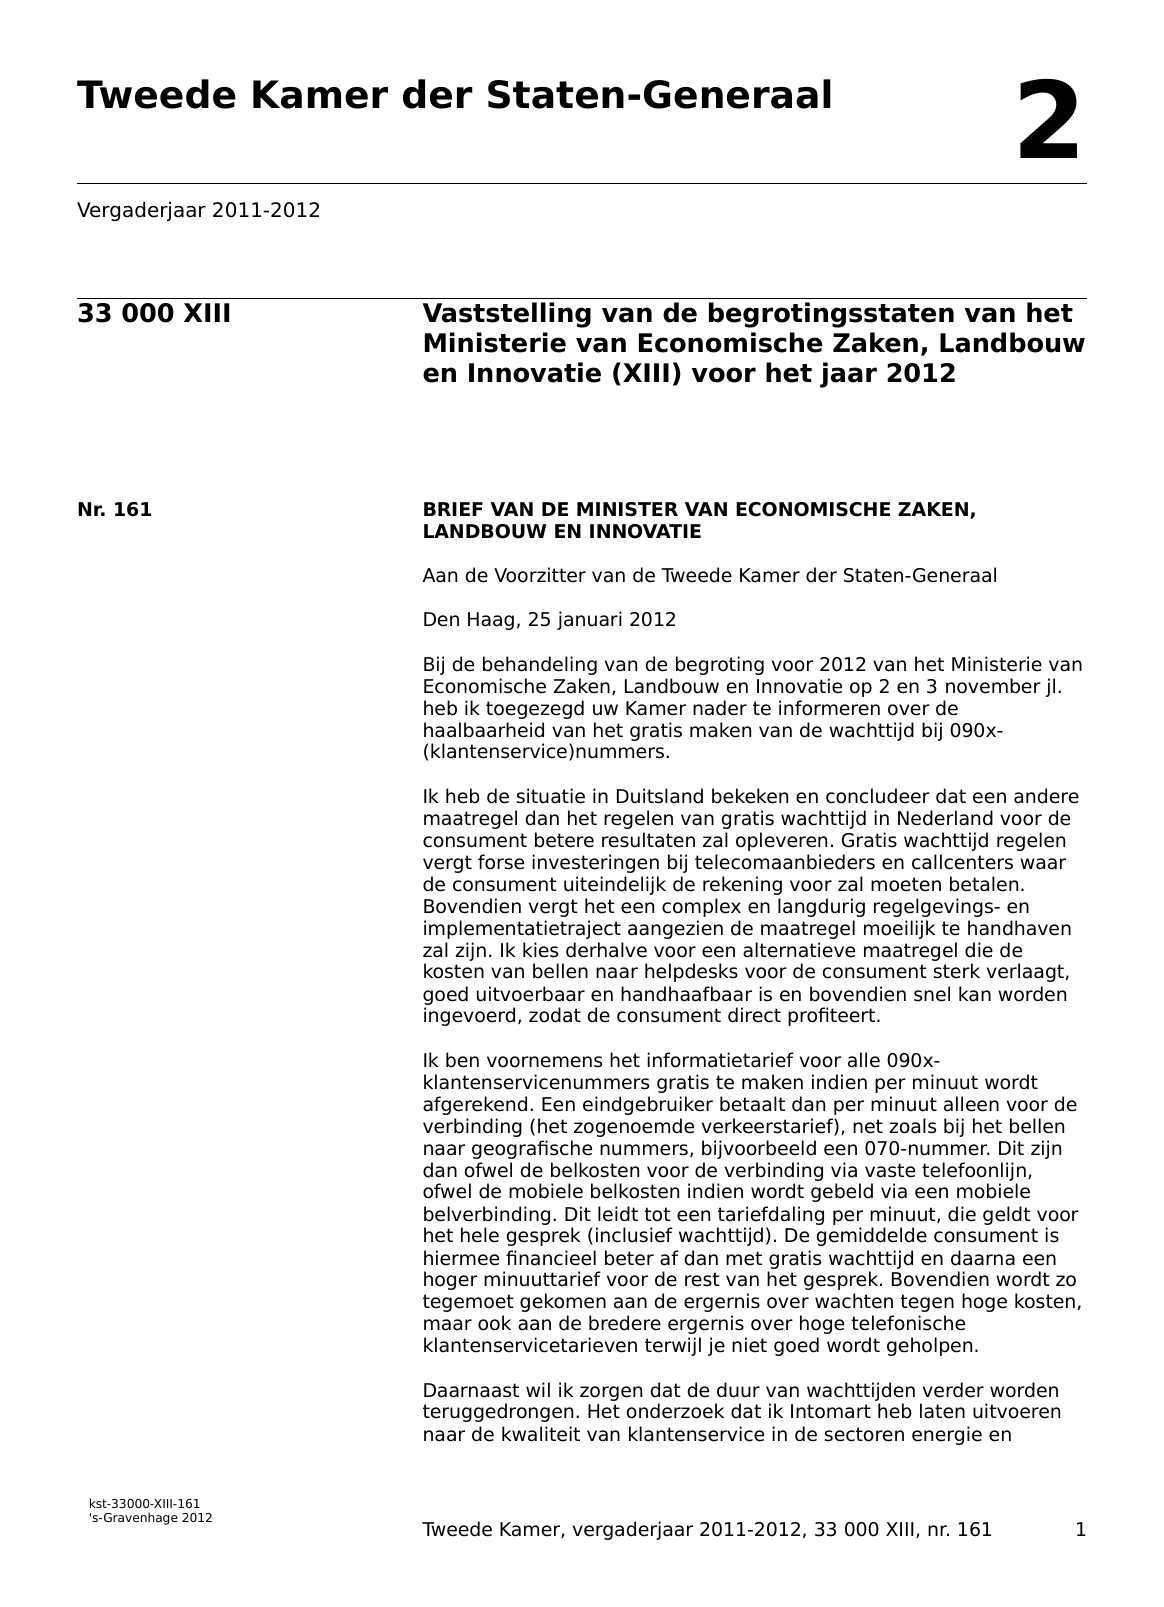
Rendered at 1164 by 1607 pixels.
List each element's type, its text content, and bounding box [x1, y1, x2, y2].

text Ik ben voornemens het informatietarief voor alle 090x-klantenservicenummers gratis te maken indien per minuut wordt afgerekend. Een eindgebruiker betaalt dan per minuut alleen voor de verbinding (het zogenoemde verkeerstarief), net zoals bij het bellen naar geografische nummers, bijvoorbeeld een 070-nummer. Dit zijn dan ofwel de belkosten voor de verbinding via vaste telefoonlijn, ofwel de mobiele belkosten indien wordt gebeld via een mobiele belverbinding. Dit leidt tot een tariefdaling per minuut, die geldt voor het hele gesprek (inclusief wachttijd). De gemiddelde consument is hiermee financieel beter af dan met gratis wachttijd en daarna een hoger minuuttarief voor de rest van het gesprek. Bovendien wordt zo tegemoet gekomen aan de ergernis over wachten tegen hoge kosten, maar ook aan de bredere ergernis over hoge telefonische klantenservicetarieven terwijl je niet goed wordt geholpen. [422, 1049, 1087, 1357]
subtitle Nr. 161 BRIEF VAN DE MINISTER VAN ECONOMISCHE ZAKEN, LANDBOUW EN INNOVATIE [77, 499, 1087, 543]
text kst-33000-XIII-161 [88, 1497, 323, 1511]
text Aan de Voorzitter van de Tweede Kamer der Staten-Generaal [422, 565, 1087, 587]
text Bij de behandeling van de begroting voor 2012 van het Ministerie van Economische Zaken, Landbouw en Innovatie op 2 en 3 november jl. heb ik toegezegd uw Kamer nader te informeren over de haalbaarheid van het gratis maken van de wachttijd bij 090x-(klantenservice)nummers. [422, 653, 1087, 763]
table_cell Vergaderjaar 2011-2012 [77, 184, 1087, 298]
text 's-Gravenhage 2012 [88, 1511, 323, 1525]
text Ik heb de situatie in Duitsland bekeken en concludeer dat een andere maatregel dan het regelen van gratis wachttijd in Nederland voor de consument betere resultaten zal opleveren. Gratis wachttijd regelen vergt forse investeringen bij telecomaanbieders en callcenters waar de consument uiteindelijk de rekening voor zal moeten betalen. Bovendien vergt het een complex en langdurig regelgevings- en implementatietraject aangezien de maatregel moeilijk te handhaven zal zijn. Ik kies derhalve voor een alternatieve maatregel die de kosten van bellen naar helpdesks voor de consument sterk verlaagt, goed uitvoerbaar en handhaafbaar is en bovendien snel kan worden ingevoerd, zodat de consument direct profiteert. [422, 786, 1087, 1027]
table_header 2 [886, 59, 1087, 183]
text Den Haag, 25 januari 2012 [422, 609, 1087, 631]
table_header Tweede Kamer der Staten-Generaal [77, 59, 886, 183]
text Daarnaast wil ik zorgen dat de duur van wachttijden verder worden teruggedrongen. Het onderzoek dat ik Intomart heb laten uitvoeren naar de kwaliteit van klantenservice in de sectoren energie en [422, 1379, 1087, 1445]
subtitle 33 000 XIII Vaststelling van de begrotingsstaten van het Ministerie van Economische Zaken, Landbouw en Innovatie (XIII) voor het jaar 2012 [77, 299, 1087, 388]
